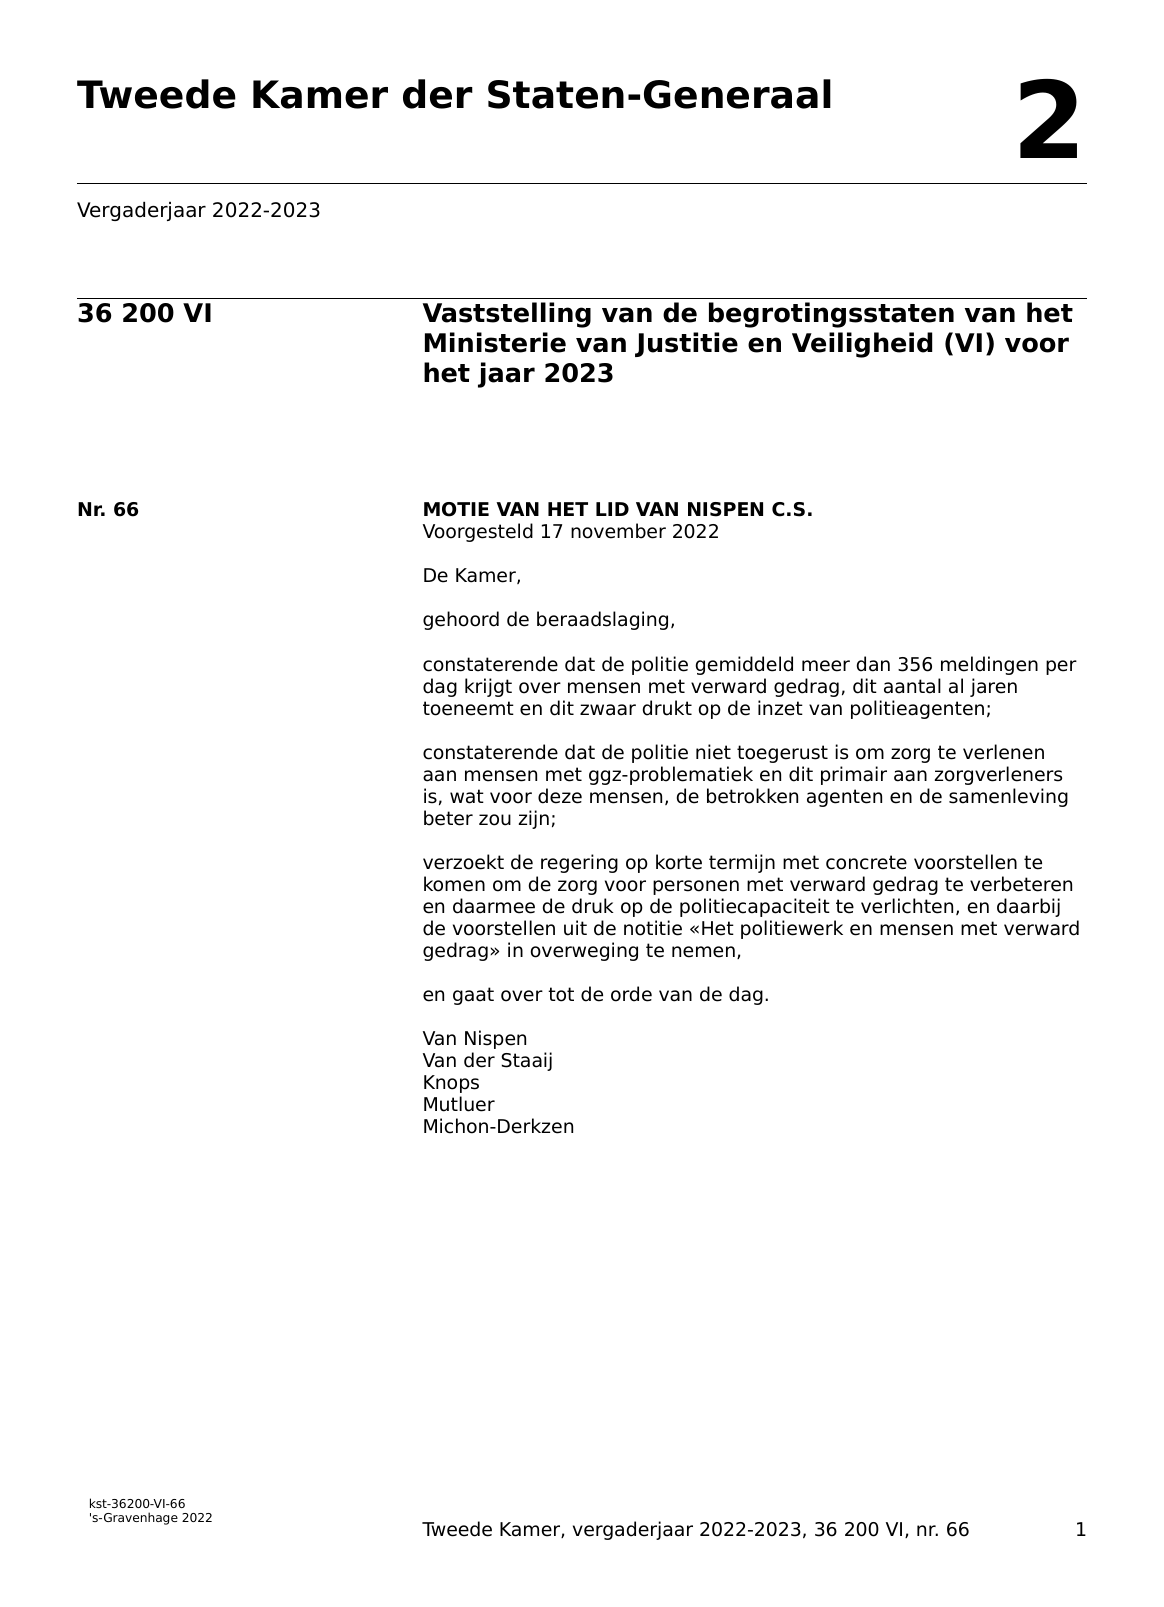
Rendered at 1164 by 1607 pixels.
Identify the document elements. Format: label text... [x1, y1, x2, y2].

text De Kamer, [422, 565, 1087, 587]
text Mutluer [422, 1094, 1087, 1116]
table_cell Vergaderjaar 2022-2023 [77, 184, 1087, 298]
text Voorgesteld 17 november 2022 [422, 521, 1087, 543]
text 's-Gravenhage 2022 [88, 1511, 323, 1525]
text Van Nispen [422, 1028, 1087, 1050]
text constaterende dat de politie gemiddeld meer dan 356 meldingen per dag krijgt over mensen met verward gedrag, dit aantal al jaren toeneemt en dit zwaar drukt op de inzet van politieagenten; [422, 653, 1087, 719]
subtitle Nr. 66 MOTIE VAN HET LID VAN NISPEN C.S. [77, 499, 1087, 521]
text gehoord de beraadslaging, [422, 609, 1087, 631]
text constaterende dat de politie niet toegerust is om zorg te verlenen aan mensen met ggz-problematiek en dit primair aan zorgverleners is, wat voor deze mensen, de betrokken agenten en de samenleving beter zou zijn; [422, 742, 1087, 829]
subtitle 36 200 VI Vaststelling van de begrotingsstaten van het Ministerie van Justitie en Veiligheid (VI) voor het jaar 2023 [77, 299, 1087, 388]
text en gaat over tot de orde van de dag. [422, 984, 1087, 1006]
text kst-36200-VI-66 [88, 1497, 323, 1511]
table_header 2 [886, 59, 1087, 183]
text Michon-Derkzen [422, 1116, 1087, 1138]
table_header Tweede Kamer der Staten-Generaal [77, 59, 886, 183]
text Van der Staaij [422, 1050, 1087, 1072]
text verzoekt de regering op korte termijn met concrete voorstellen te komen om de zorg voor personen met verward gedrag te verbeteren en daarmee de druk op de politiecapaciteit te verlichten, en daarbij de voorstellen uit de notitie «Het politiewerk en mensen met verward gedrag» in overweging te nemen, [422, 852, 1087, 962]
text Knops [422, 1072, 1087, 1094]
